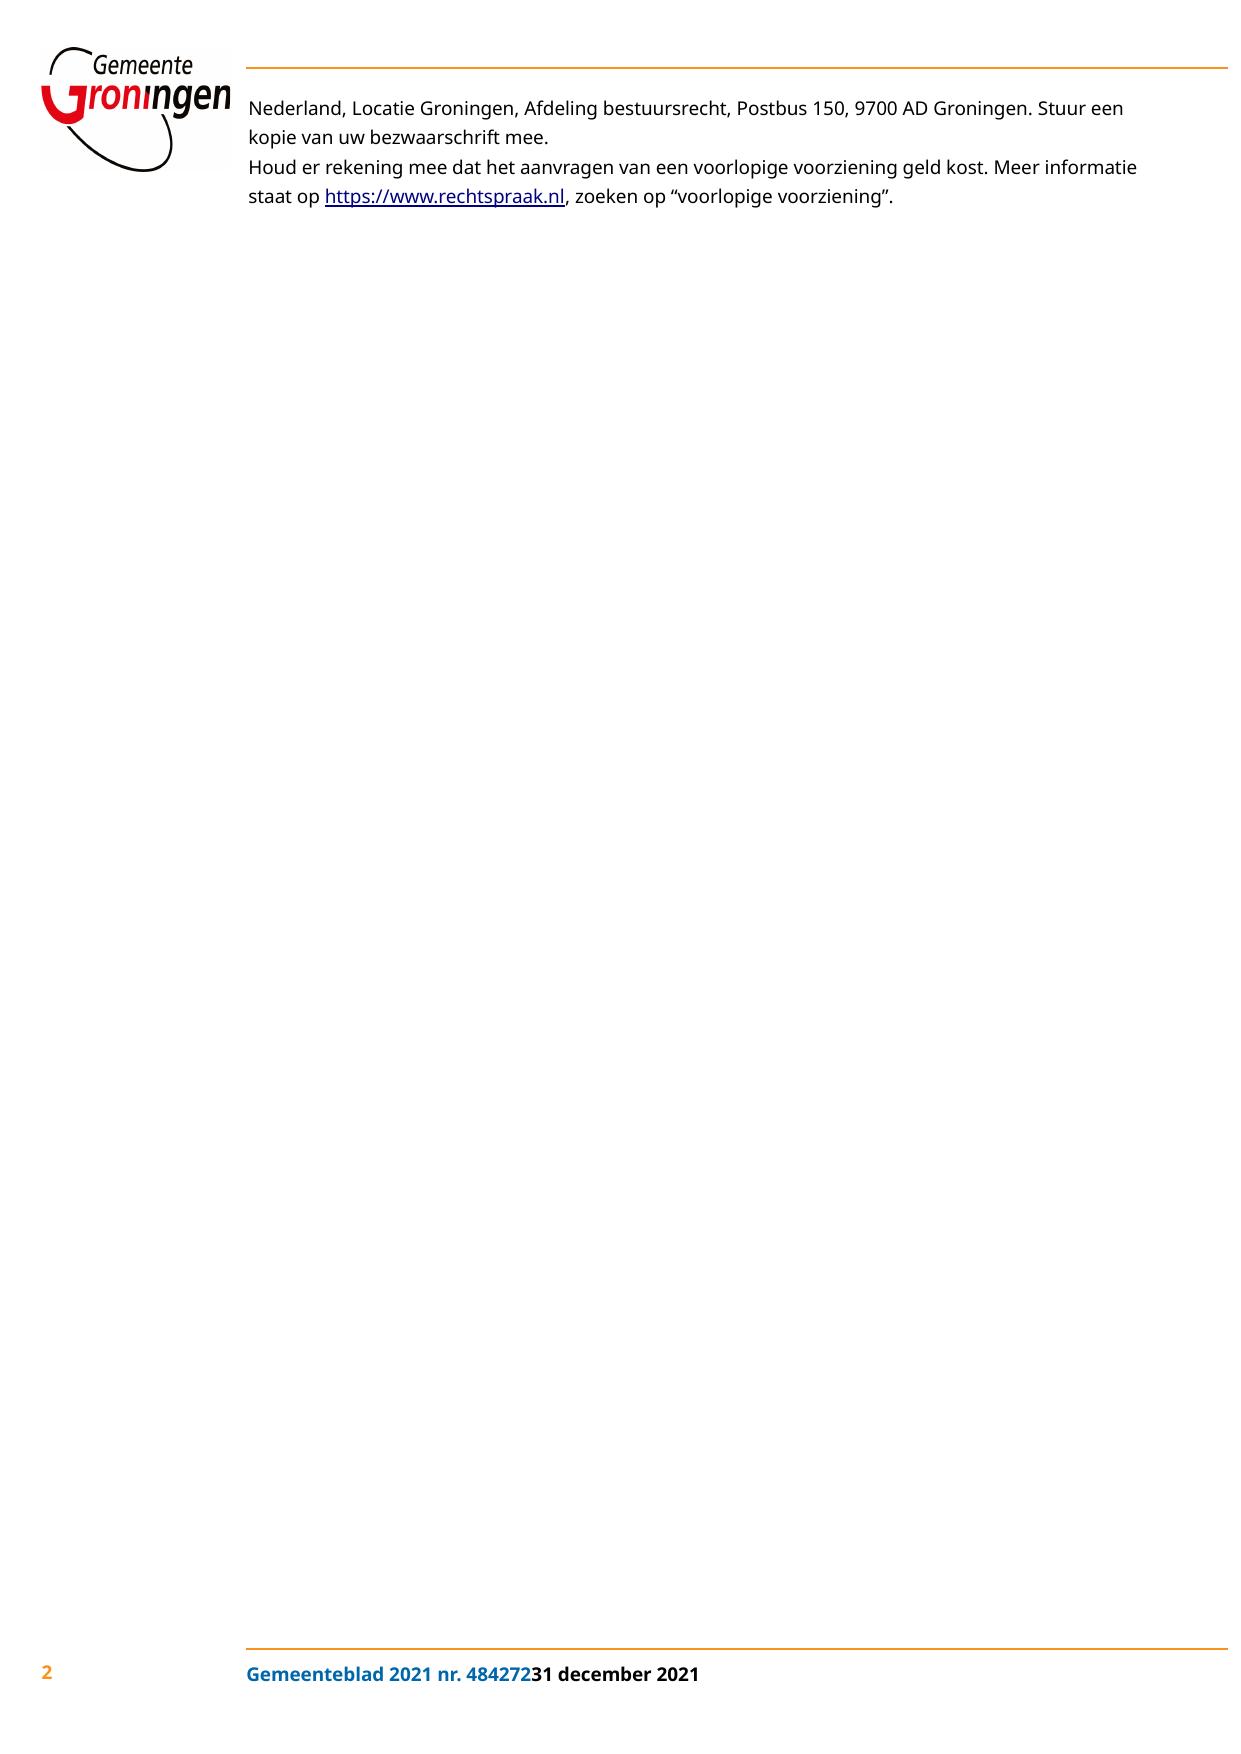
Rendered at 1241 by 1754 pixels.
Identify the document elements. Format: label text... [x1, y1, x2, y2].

text Nederland, Locatie Groningen, Afdeling bestuursrecht, Postbus 150, 9700 AD Groningen. Stuur een kopie van uw bezwaarschrift mee. [248, 95, 1152, 150]
picture [41, 47, 231, 172]
text Houd er rekening mee dat het aanvragen van een voorlopige voorziening geld kost. Meer informatie staat op https://www.rechtspraak.nl, zoeken op “voorlopige voorziening”. [248, 154, 1152, 209]
